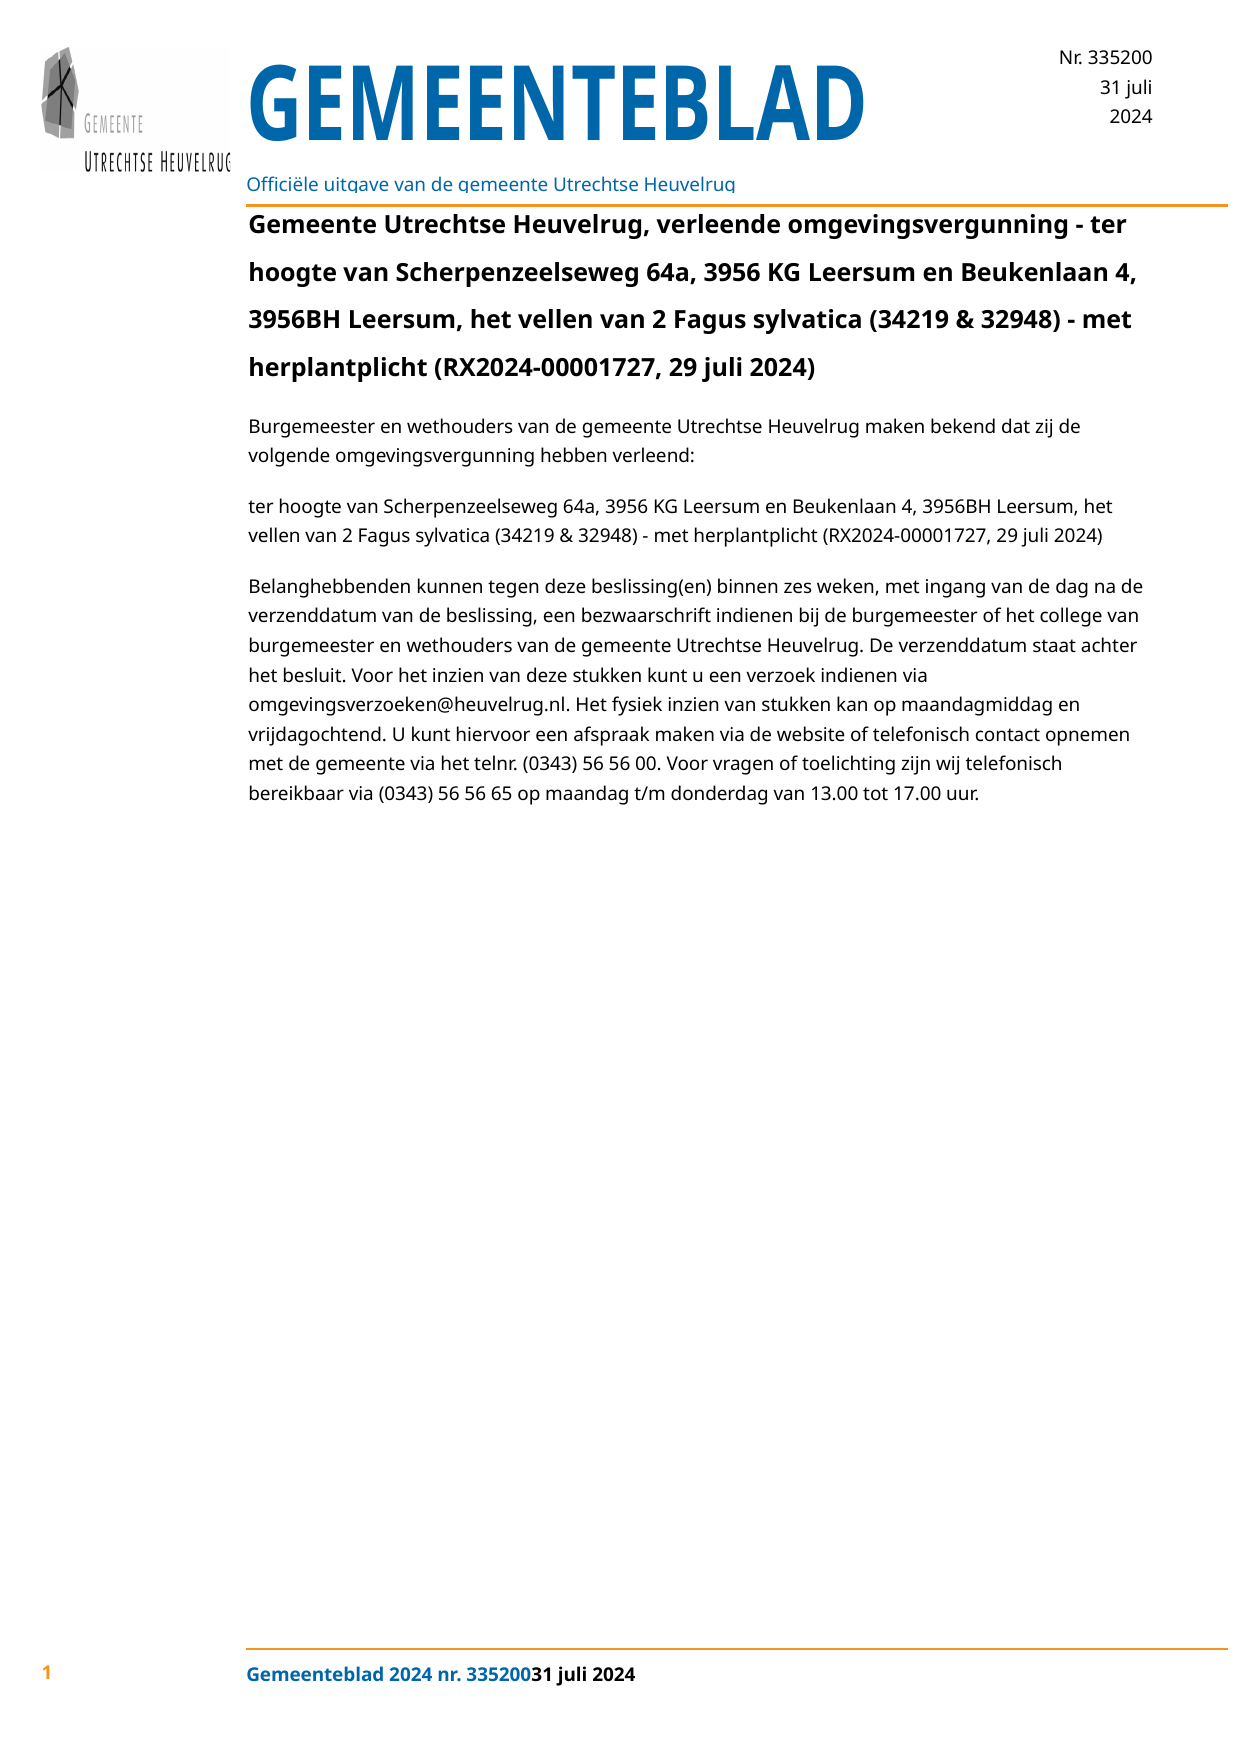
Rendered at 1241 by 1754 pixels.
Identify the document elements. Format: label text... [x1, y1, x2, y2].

text Burgemeester en wethouders van de gemeente Utrechtse Heuvelrug maken bekend dat zij de volgende omgevingsvergunning hebben verleend: [248, 413, 1152, 468]
text Gemeente Utrechtse Heuvelrug, verleende omgevingsvergunning - ter hoogte van Scherpenzeelseweg 64a, 3956 KG Leersum en Beukenlaan 4, 3956BH Leersum, het vellen van 2 Fagus sylvatica (34219 & 32948) - met herplantplicht (RX2024-00001727, 29 juli 2024) [248, 207, 1152, 384]
picture [41, 47, 231, 172]
text Belanghebbenden kunnen tegen deze beslissing(en) binnen zes weken, met ingang van de dag na de verzenddatum van de beslissing, een bezwaarschrift indienen bij de burgemeester of het college van burgemeester en wethouders van de gemeente Utrechtse Heuvelrug. De verzenddatum staat achter het besluit. Voor het inzien van deze stukken kunt u een verzoek indienen via omgevingsverzoeken@heuvelrug.nl. Het fysiek inzien van stukken kan op maandagmiddag en vrijdagochtend. U kunt hiervoor een afspraak maken via de website of telefonisch contact opnemen met de gemeente via het telnr. (0343) 56 56 00. Voor vragen of toelichting zijn wij telefonisch bereikbaar via (0343) 56 56 65 op maandag t/m donderdag van 13.00 tot 17.00 uur. [248, 573, 1152, 806]
text ter hoogte van Scherpenzeelseweg 64a, 3956 KG Leersum en Beukenlaan 4, 3956BH Leersum, het vellen van 2 Fagus sylvatica (34219 & 32948) - met herplantplicht (RX2024-00001727, 29 juli 2024) [248, 493, 1152, 548]
